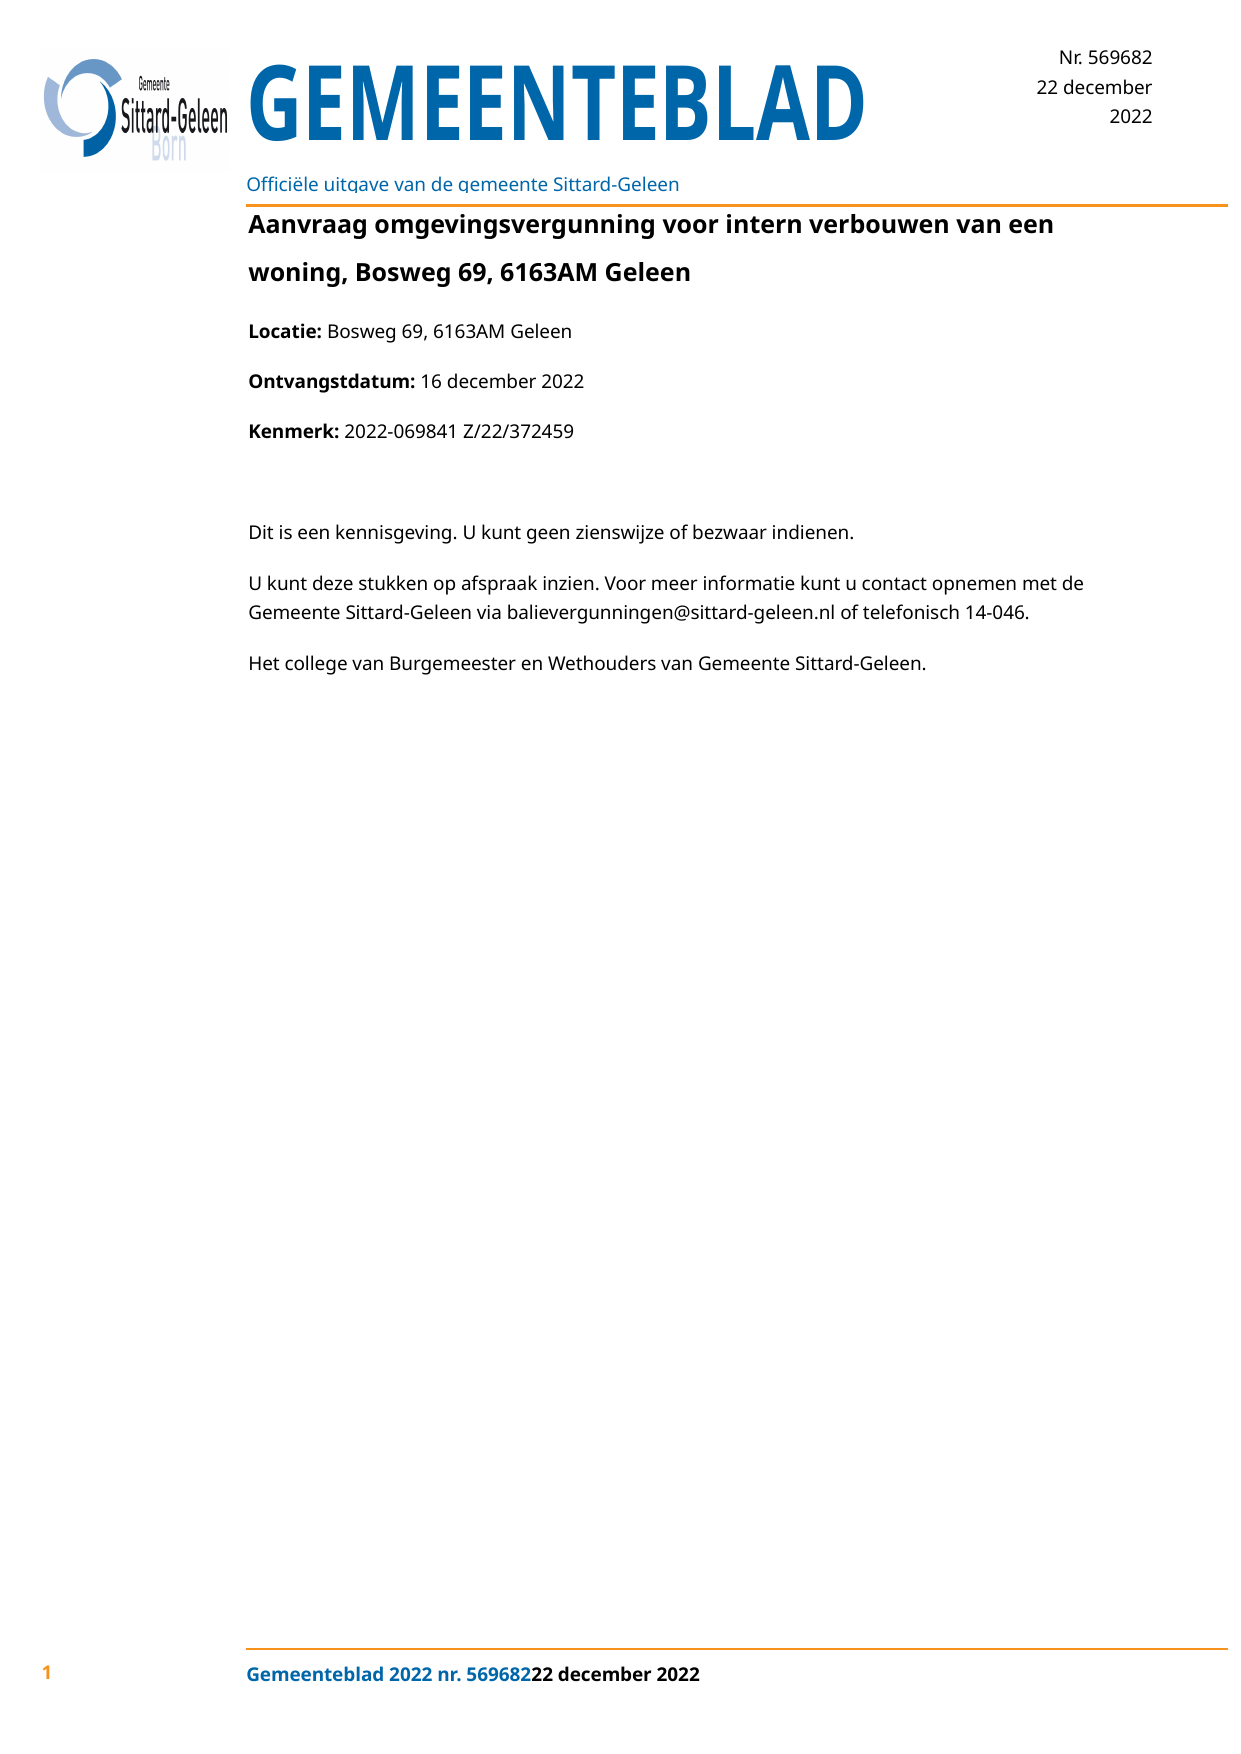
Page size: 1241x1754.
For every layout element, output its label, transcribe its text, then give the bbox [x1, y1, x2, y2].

text Locatie: Bosweg 69, 6163AM Geleen [248, 318, 1152, 344]
text Ontvangstdatum: 16 december 2022 [248, 368, 1152, 394]
text Het college van Burgemeester en Wethouders van Gemeente Sittard-Geleen. [248, 650, 1152, 676]
text Aanvraag omgevingsvergunning voor intern verbouwen van een woning, Bosweg 69, 6163AM Geleen [248, 207, 1152, 288]
picture [41, 47, 231, 172]
text Dit is een kennisgeving. U kunt geen zienswijze of bezwaar indienen. [248, 519, 1152, 545]
text Kenmerk: 2022-069841 Z/22/372459 [248, 419, 1152, 444]
text U kunt deze stukken op afspraak inzien. Voor meer informatie kunt u contact opnemen met de Gemeente Sittard-Geleen via balievergunningen@sittard-geleen.nl of telefonisch 14-046. [248, 570, 1152, 625]
